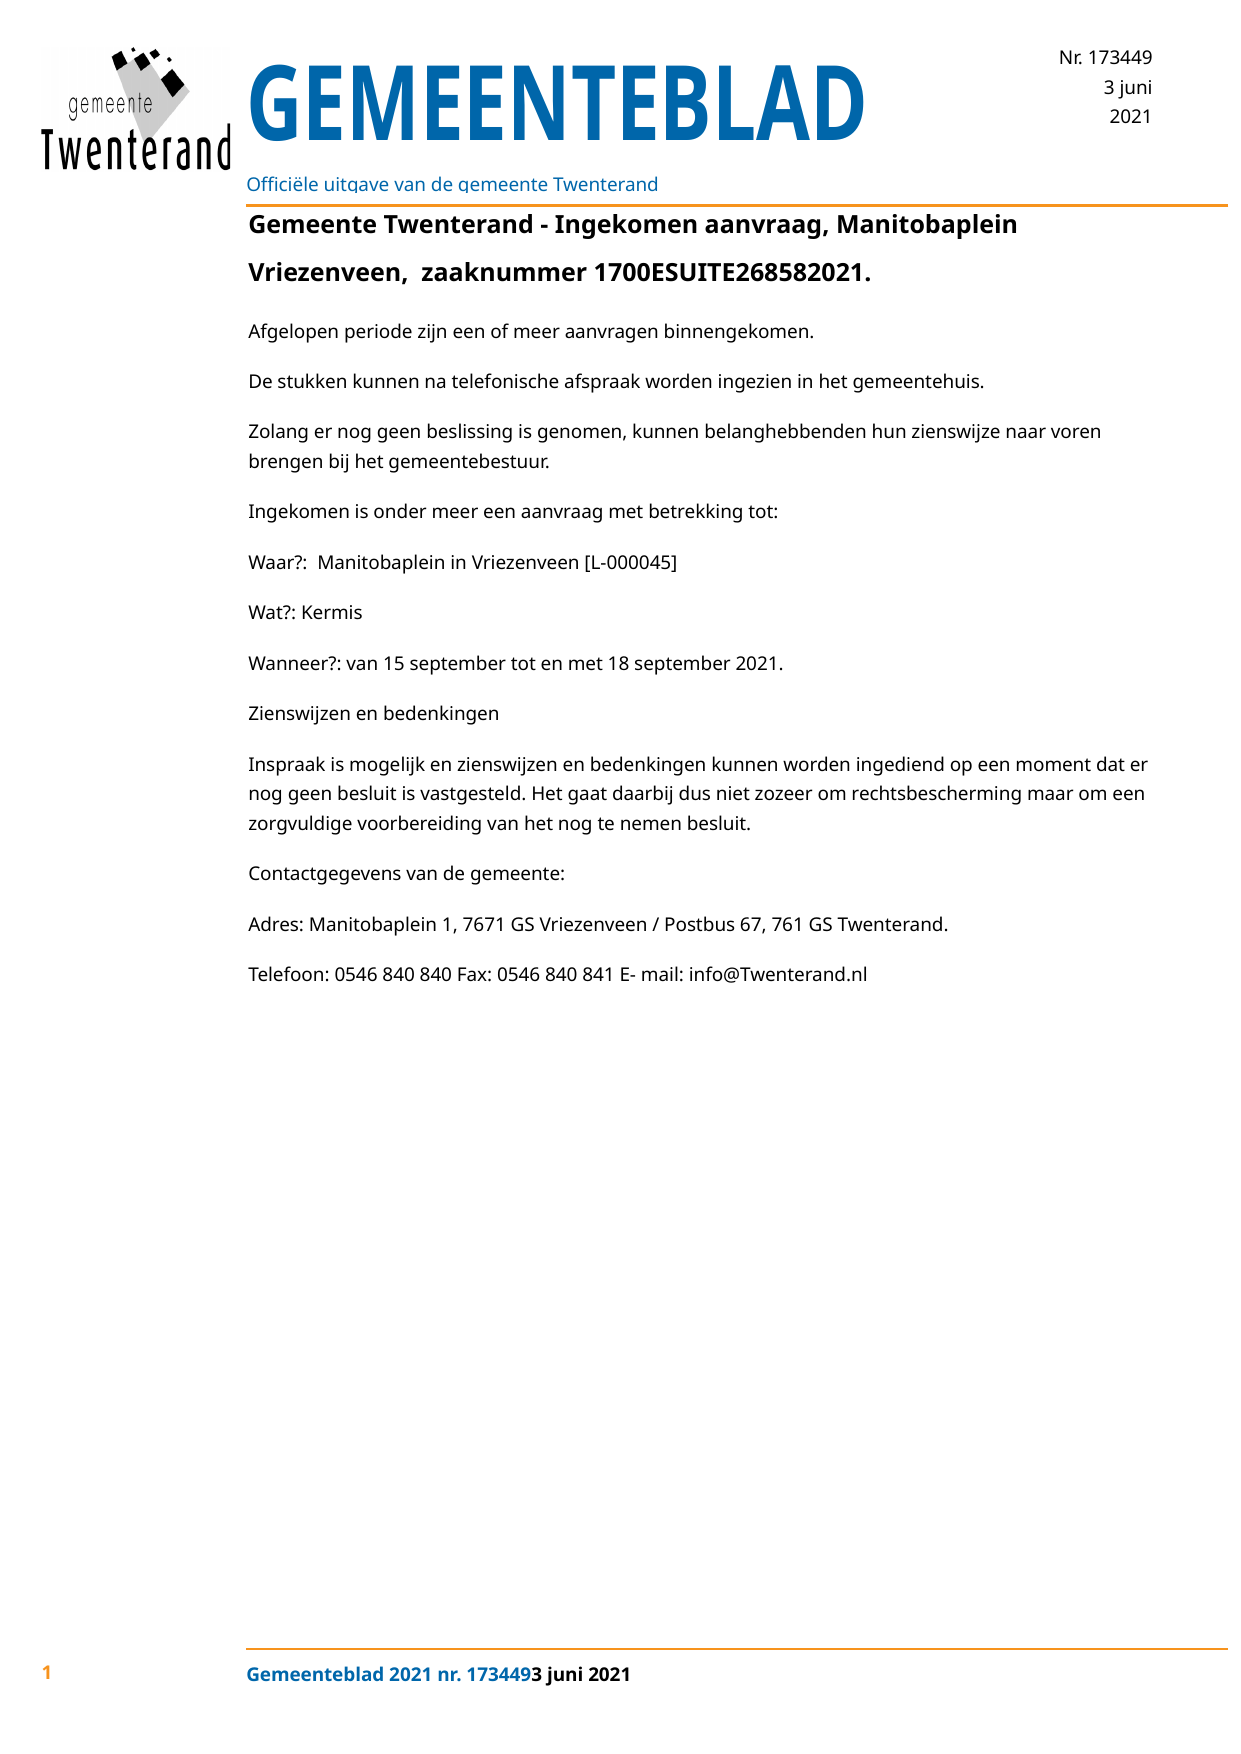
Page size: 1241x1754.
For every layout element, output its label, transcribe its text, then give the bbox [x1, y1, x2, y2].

text Telefoon: 0546 840 840 Fax: 0546 840 841 E- mail: info@Twenterand.nl [248, 961, 1152, 987]
text Inspraak is mogelijk en zienswijzen en bedenkingen kunnen worden ingediend op een moment dat er nog geen besluit is vastgesteld. Het gaat daarbij dus niet zozeer om rechtsbescherming maar om een zorgvuldige voorbereiding van het nog te nemen besluit. [248, 751, 1152, 836]
text Afgelopen periode zijn een of meer aanvragen binnengekomen. [248, 318, 1152, 344]
text Contactgegevens van de gemeente: [248, 860, 1152, 886]
text Wanneer?: van 15 september tot en met 18 september 2021. [248, 650, 1152, 676]
picture [41, 47, 231, 172]
text Adres: Manitobaplein 1, 7671 GS Vriezenveen / Postbus 67, 761 GS Twenterand. [248, 911, 1152, 937]
text Zienswijzen en bedenkingen [248, 700, 1152, 726]
text Wat?: Kermis [248, 599, 1152, 625]
text Gemeente Twenterand - Ingekomen aanvraag, Manitobaplein Vriezenveen, zaaknummer 1700ESUITE268582021. [248, 207, 1152, 288]
text Ingekomen is onder meer een aanvraag met betrekking tot: [248, 499, 1152, 524]
text Zolang er nog geen beslissing is genomen, kunnen belanghebbenden hun zienswijze naar voren brengen bij het gemeentebestuur. [248, 419, 1152, 474]
text Waar?: Manitobaplein in Vriezenveen [L-000045] [248, 549, 1152, 575]
text De stukken kunnen na telefonische afspraak worden ingezien in het gemeentehuis. [248, 368, 1152, 394]
